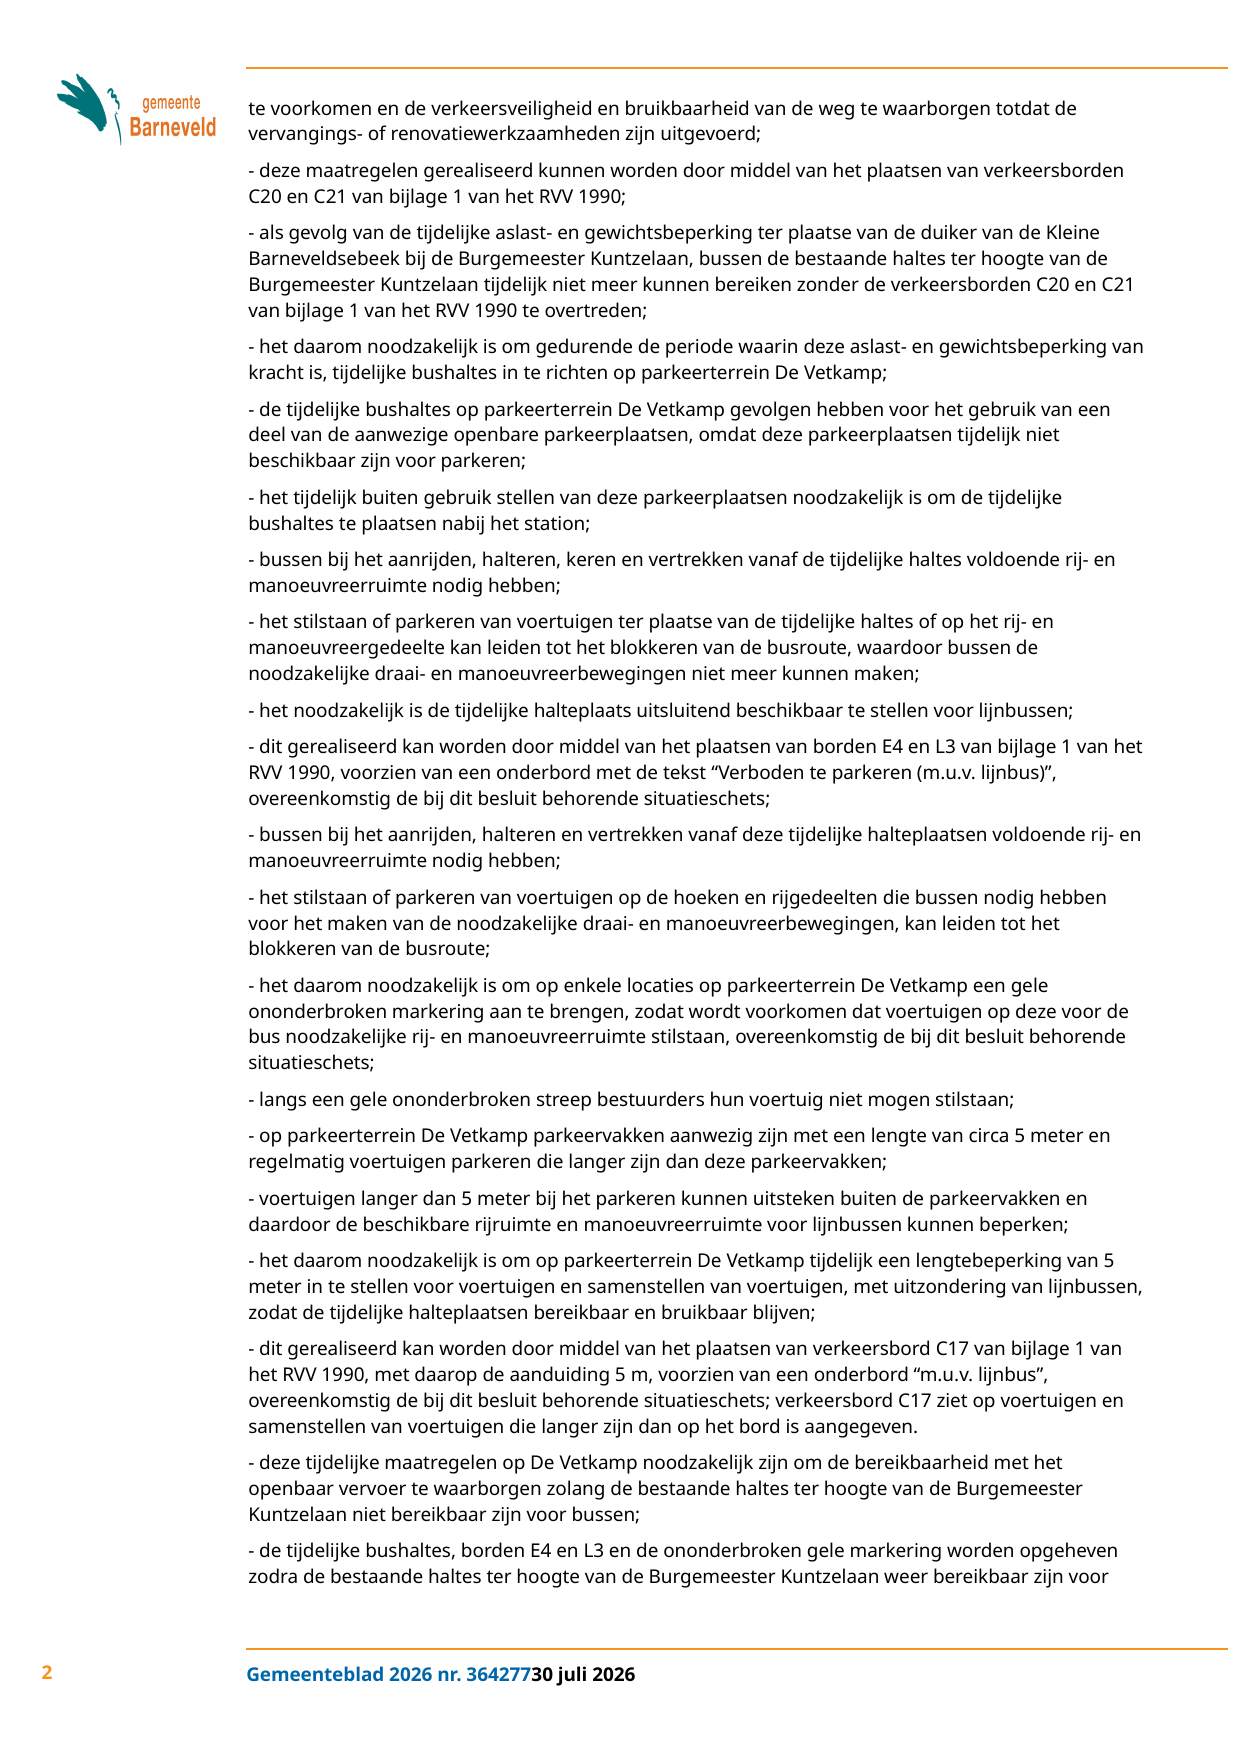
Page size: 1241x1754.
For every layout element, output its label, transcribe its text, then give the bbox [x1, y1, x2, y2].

text - het daarom noodzakelijk is om op enkele locaties op parkeerterrein De Vetkamp een gele ononderbroken markering aan te brengen, zodat wordt voorkomen dat voertuigen op deze voor de bus noodzakelijke rij- en manoeuvreerruimte stilstaan, overeenkomstig de bij dit besluit behorende situatieschets; [248, 972, 1152, 1075]
text - deze tijdelijke maatregelen op De Vetkamp noodzakelijk zijn om de bereikbaarheid met het openbaar vervoer te waarborgen zolang de bestaande haltes ter hoogte van de Burgemeester Kuntzelaan niet bereikbaar zijn voor bussen; [248, 1449, 1152, 1527]
text - langs een gele ononderbroken streep bestuurders hun voertuig niet mogen stilstaan; [248, 1086, 1152, 1112]
text - bussen bij het aanrijden, halteren en vertrekken vanaf deze tijdelijke halteplaatsen voldoende rij- en manoeuvreerruimte nodig hebben; [248, 822, 1152, 873]
text - de tijdelijke bushaltes, borden E4 en L3 en de ononderbroken gele markering worden opgeheven zodra de bestaande haltes ter hoogte van de Burgemeester Kuntzelaan weer bereikbaar zijn voor [248, 1538, 1152, 1589]
text - het stilstaan of parkeren van voertuigen ter plaatse van de tijdelijke haltes of op het rij- en manoeuvreergedeelte kan leiden tot het blokkeren van de busroute, waardoor bussen de noodzakelijke draai- en manoeuvreerbewegingen niet meer kunnen maken; [248, 609, 1152, 686]
text - het tijdelijk buiten gebruik stellen van deze parkeerplaatsen noodzakelijk is om de tijdelijke bushaltes te plaatsen nabij het station; [248, 484, 1152, 535]
text - het stilstaan of parkeren van voertuigen op de hoeken en rijgedeelten die bussen nodig hebben voor het maken van de noodzakelijke draai- en manoeuvreerbewegingen, kan leiden tot het blokkeren van de busroute; [248, 884, 1152, 961]
picture [41, 47, 231, 172]
text - voertuigen langer dan 5 meter bij het parkeren kunnen uitsteken buiten de parkeervakken en daardoor de beschikbare rijruimte en manoeuvreerruimte voor lijnbussen kunnen beperken; [248, 1185, 1152, 1237]
text te voorkomen en de verkeersveiligheid en bruikbaarheid van de weg te waarborgen totdat de vervangings- of renovatiewerkzaamheden zijn uitgevoerd; [248, 95, 1152, 146]
text - als gevolg van de tijdelijke aslast- en gewichtsbeperking ter plaatse van de duiker van de Kleine Barneveldsebeek bij de Burgemeester Kuntzelaan, bussen de bestaande haltes ter hoogte van de Burgemeester Kuntzelaan tijdelijk niet meer kunnen bereiken zonder de verkeersborden C20 en C21 van bijlage 1 van het RVV 1990 te overtreden; [248, 219, 1152, 322]
text - dit gerealiseerd kan worden door middel van het plaatsen van verkeersbord C17 van bijlage 1 van het RVV 1990, met daarop de aanduiding 5 m, voorzien van een onderbord “m.u.v. lijnbus”, overeenkomstig de bij dit besluit behorende situatieschets; verkeersbord C17 ziet op voertuigen en samenstellen van voertuigen die langer zijn dan op het bord is aangegeven. [248, 1336, 1152, 1438]
text - dit gerealiseerd kan worden door middel van het plaatsen van borden E4 en L3 van bijlage 1 van het RVV 1990, voorzien van een onderbord met de tekst “Verboden te parkeren (m.u.v. lijnbus)”, overeenkomstig de bij dit besluit behorende situatieschets; [248, 733, 1152, 811]
text - deze maatregelen gerealiseerd kunnen worden door middel van het plaatsen van verkeersborden C20 en C21 van bijlage 1 van het RVV 1990; [248, 157, 1152, 209]
text - het noodzakelijk is de tijdelijke halteplaats uitsluitend beschikbaar te stellen voor lijnbussen; [248, 697, 1152, 723]
text - het daarom noodzakelijk is om op parkeerterrein De Vetkamp tijdelijk een lengtebeperking van 5 meter in te stellen voor voertuigen en samenstellen van voertuigen, met uitzondering van lijnbussen, zodat de tijdelijke halteplaatsen bereikbaar en bruikbaar blijven; [248, 1247, 1152, 1325]
text - de tijdelijke bushaltes op parkeerterrein De Vetkamp gevolgen hebben voor het gebruik van een deel van de aanwezige openbare parkeerplaatsen, omdat deze parkeerplaatsen tijdelijk niet beschikbaar zijn voor parkeren; [248, 396, 1152, 473]
text - het daarom noodzakelijk is om gedurende de periode waarin deze aslast- en gewichtsbeperking van kracht is, tijdelijke bushaltes in te richten op parkeerterrein De Vetkamp; [248, 333, 1152, 385]
text - bussen bij het aanrijden, halteren, keren en vertrekken vanaf de tijdelijke haltes voldoende rij- en manoeuvreerruimte nodig hebben; [248, 546, 1152, 598]
text - op parkeerterrein De Vetkamp parkeervakken aanwezig zijn met een lengte van circa 5 meter en regelmatig voertuigen parkeren die langer zijn dan deze parkeervakken; [248, 1123, 1152, 1174]
